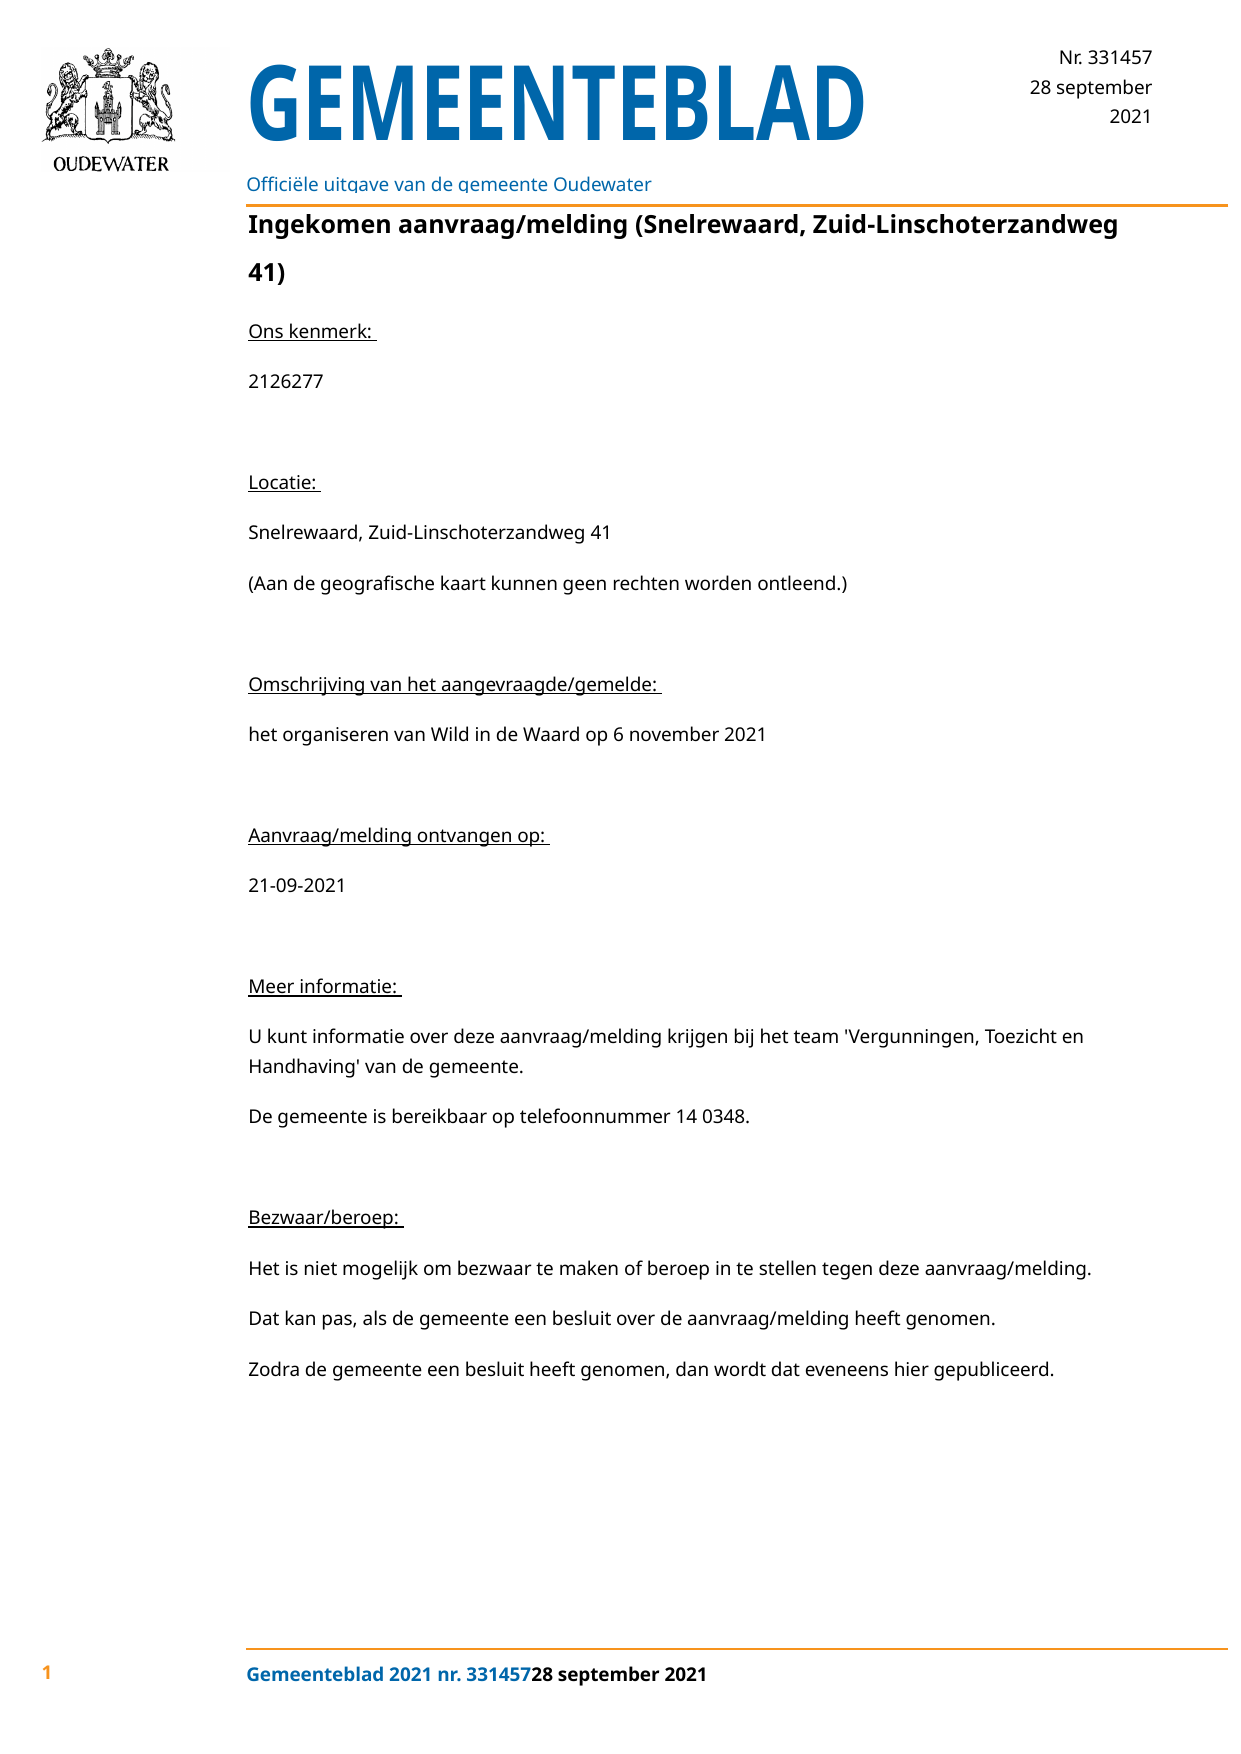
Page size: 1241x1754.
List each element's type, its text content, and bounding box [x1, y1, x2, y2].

text Het is niet mogelijk om bezwaar te maken of beroep in te stellen tegen deze aanvraag/melding. [248, 1255, 1152, 1281]
text Snelrewaard, Zuid-Linschoterzandweg 41 [248, 519, 1152, 545]
text Locatie: [248, 469, 1152, 495]
text De gemeente is bereikbaar op telefoonnummer 14 0348. [248, 1104, 1152, 1129]
text Dat kan pas, als de gemeente een besluit over de aanvraag/melding heeft genomen. [248, 1305, 1152, 1331]
text 21-09-2021 [248, 872, 1152, 898]
text U kunt informatie over deze aanvraag/melding krijgen bij het team 'Vergunningen, Toezicht en Handhaving' van de gemeente. [248, 1024, 1152, 1079]
picture [41, 47, 231, 172]
text Ingekomen aanvraag/melding (Snelrewaard, Zuid-Linschoterzandweg 41) [248, 207, 1152, 288]
text Meer informatie: [248, 973, 1152, 999]
text Bezwaar/beroep: [248, 1204, 1152, 1230]
text Zodra de gemeente een besluit heeft genomen, dan wordt dat eveneens hier gepubliceerd. [248, 1356, 1152, 1382]
text (Aan de geografische kaart kunnen geen rechten worden ontleend.) [248, 570, 1152, 596]
text Ons kenmerk: [248, 318, 1152, 344]
text Aanvraag/melding ontvangen op: [248, 822, 1152, 848]
text Omschrijving van het aangevraagde/gemelde: [248, 671, 1152, 697]
text het organiseren van Wild in de Waard op 6 november 2021 [248, 721, 1152, 747]
text 2126277 [248, 368, 1152, 394]
